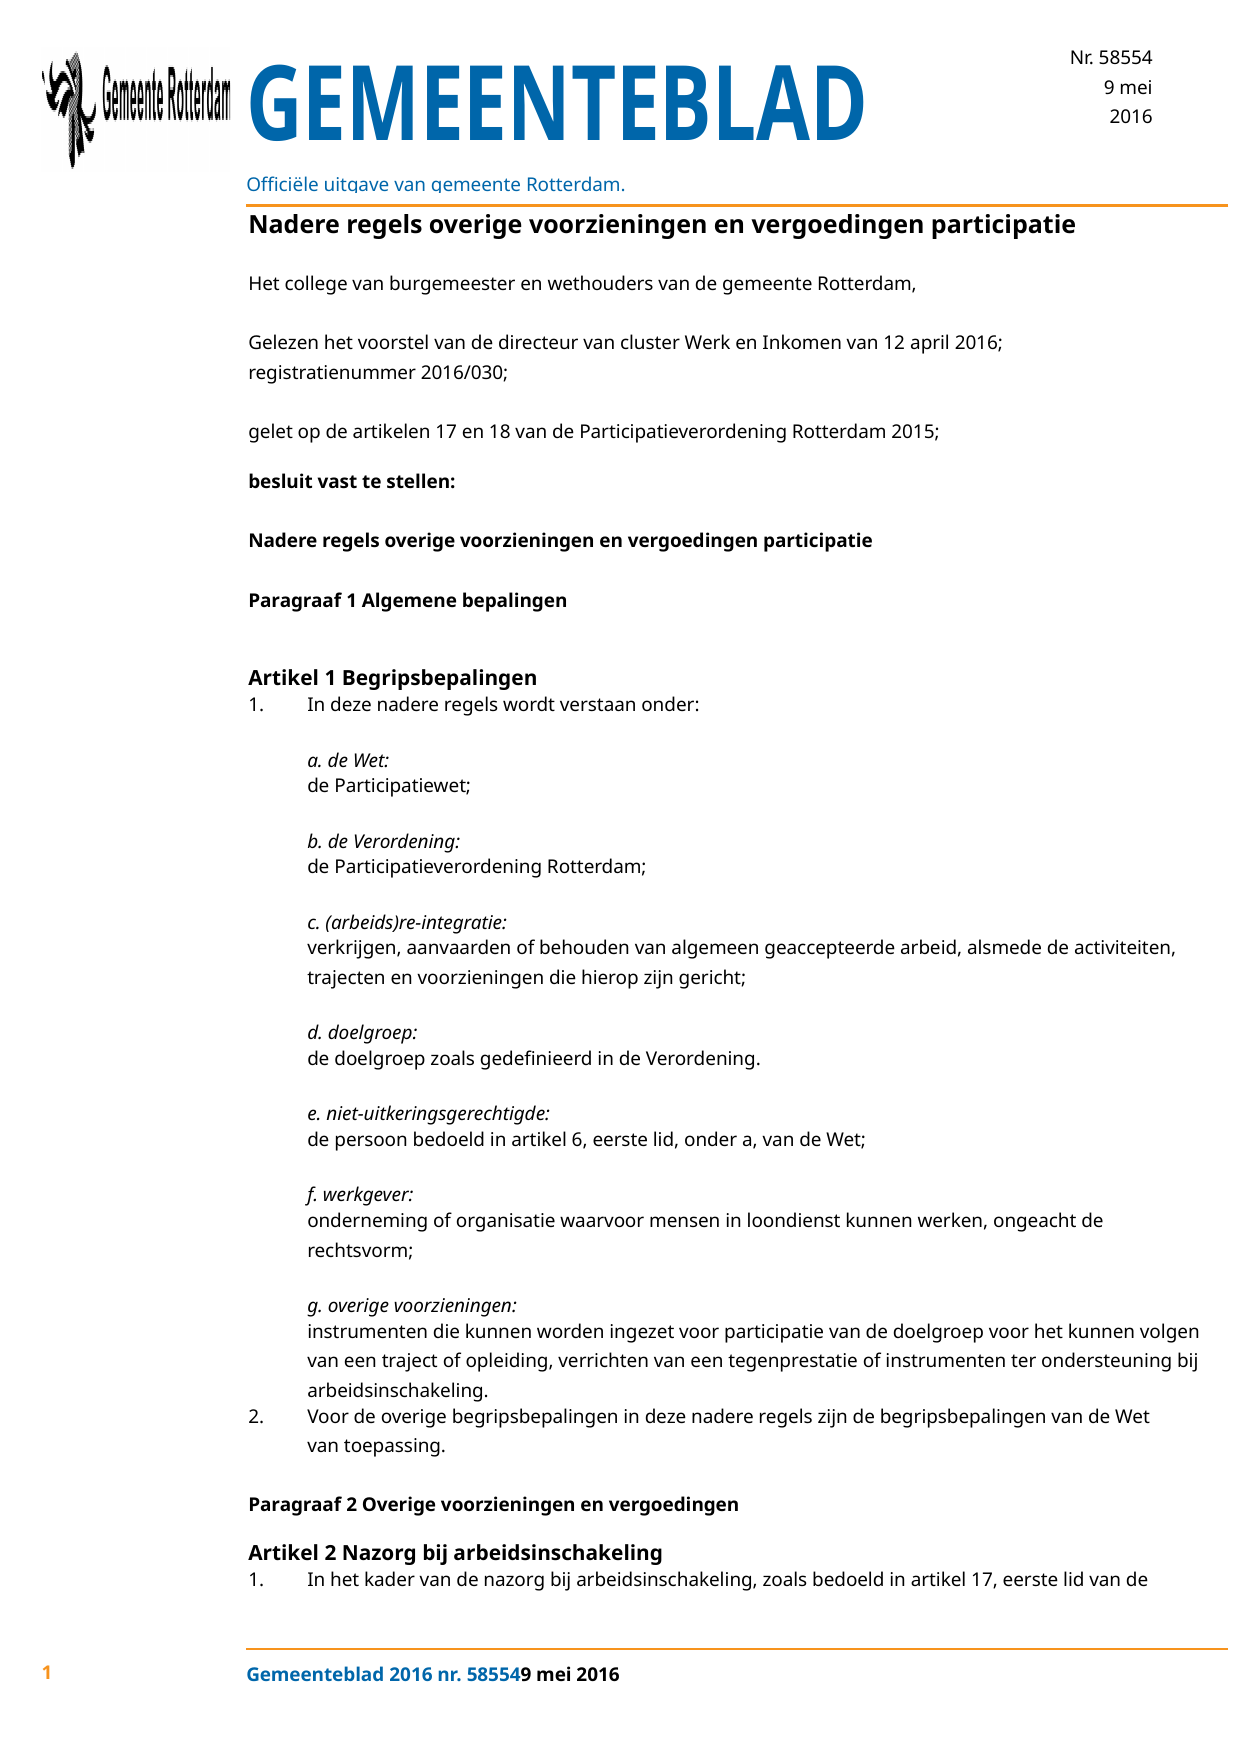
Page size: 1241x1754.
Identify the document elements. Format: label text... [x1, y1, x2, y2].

list d. doelgroep: [307, 1019, 1205, 1045]
list g. overige voorzieningen: [307, 1292, 1205, 1318]
text Artikel 2 Nazorg bij arbeidsinschakeling [248, 1538, 1152, 1567]
text besluit vast te stellen: [248, 468, 1152, 494]
text gelet op de artikelen 17 en 18 van de Participatieverordening Rotterdam 2015; [248, 418, 1152, 444]
text Nadere regels overige voorzieningen en vergoedingen participatie [248, 207, 1152, 241]
list de Participatieverordening Rotterdam; [307, 853, 1205, 879]
text Nadere regels overige voorzieningen en vergoedingen participatie [248, 528, 1152, 553]
list f. werkgever: [307, 1182, 1205, 1207]
picture [41, 47, 231, 172]
text Paragraaf 2 Overige voorzieningen en vergoedingen [248, 1492, 1152, 1517]
text Artikel 1 Begripsbepalingen [248, 663, 1152, 691]
list In deze nadere regels wordt verstaan onder: [248, 691, 1152, 717]
list de Participatiewet; [307, 772, 1205, 798]
list Voor de overige begripsbepalingen in deze nadere regels zijn de begripsbepalingen van de Wet van toepassing. [248, 1403, 1152, 1458]
text Gelezen het voorstel van de directeur van cluster Werk en Inkomen van 12 april 2016; registratienummer 2016/030; [248, 329, 1152, 385]
list de doelgroep zoals gedefinieerd in de Verordening. [307, 1045, 1205, 1071]
list onderneming of organisatie waarvoor mensen in loondienst kunnen werken, ongeacht de rechtsvorm; [307, 1207, 1205, 1263]
list b. de Verordening: [307, 828, 1205, 853]
list a. de Wet: [307, 747, 1205, 772]
list instrumenten die kunnen worden ingezet voor participatie van de doelgroep voor het kunnen volgen van een traject of opleiding, verrichten van een tegenprestatie of instrumenten ter ondersteuning bij arbeidsinschakeling. [307, 1318, 1205, 1403]
list c. (arbeids)re-integratie: [307, 909, 1205, 934]
list e. niet-uitkeringsgerechtigde: [307, 1101, 1205, 1126]
list In het kader van de nazorg bij arbeidsinschakeling, zoals bedoeld in artikel 17, eerste lid van de [248, 1567, 1152, 1592]
list verkrijgen, aanvaarden of behouden van algemeen geaccepteerde arbeid, alsmede de activiteiten, trajecten en voorzieningen die hierop zijn gericht; [307, 934, 1205, 990]
list de persoon bedoeld in artikel 6, eerste lid, onder a, van de Wet; [307, 1126, 1205, 1152]
text Het college van burgemeester en wethouders van de gemeente Rotterdam, [248, 270, 1152, 296]
text Paragraaf 1 Algemene bepalingen [248, 587, 1152, 613]
